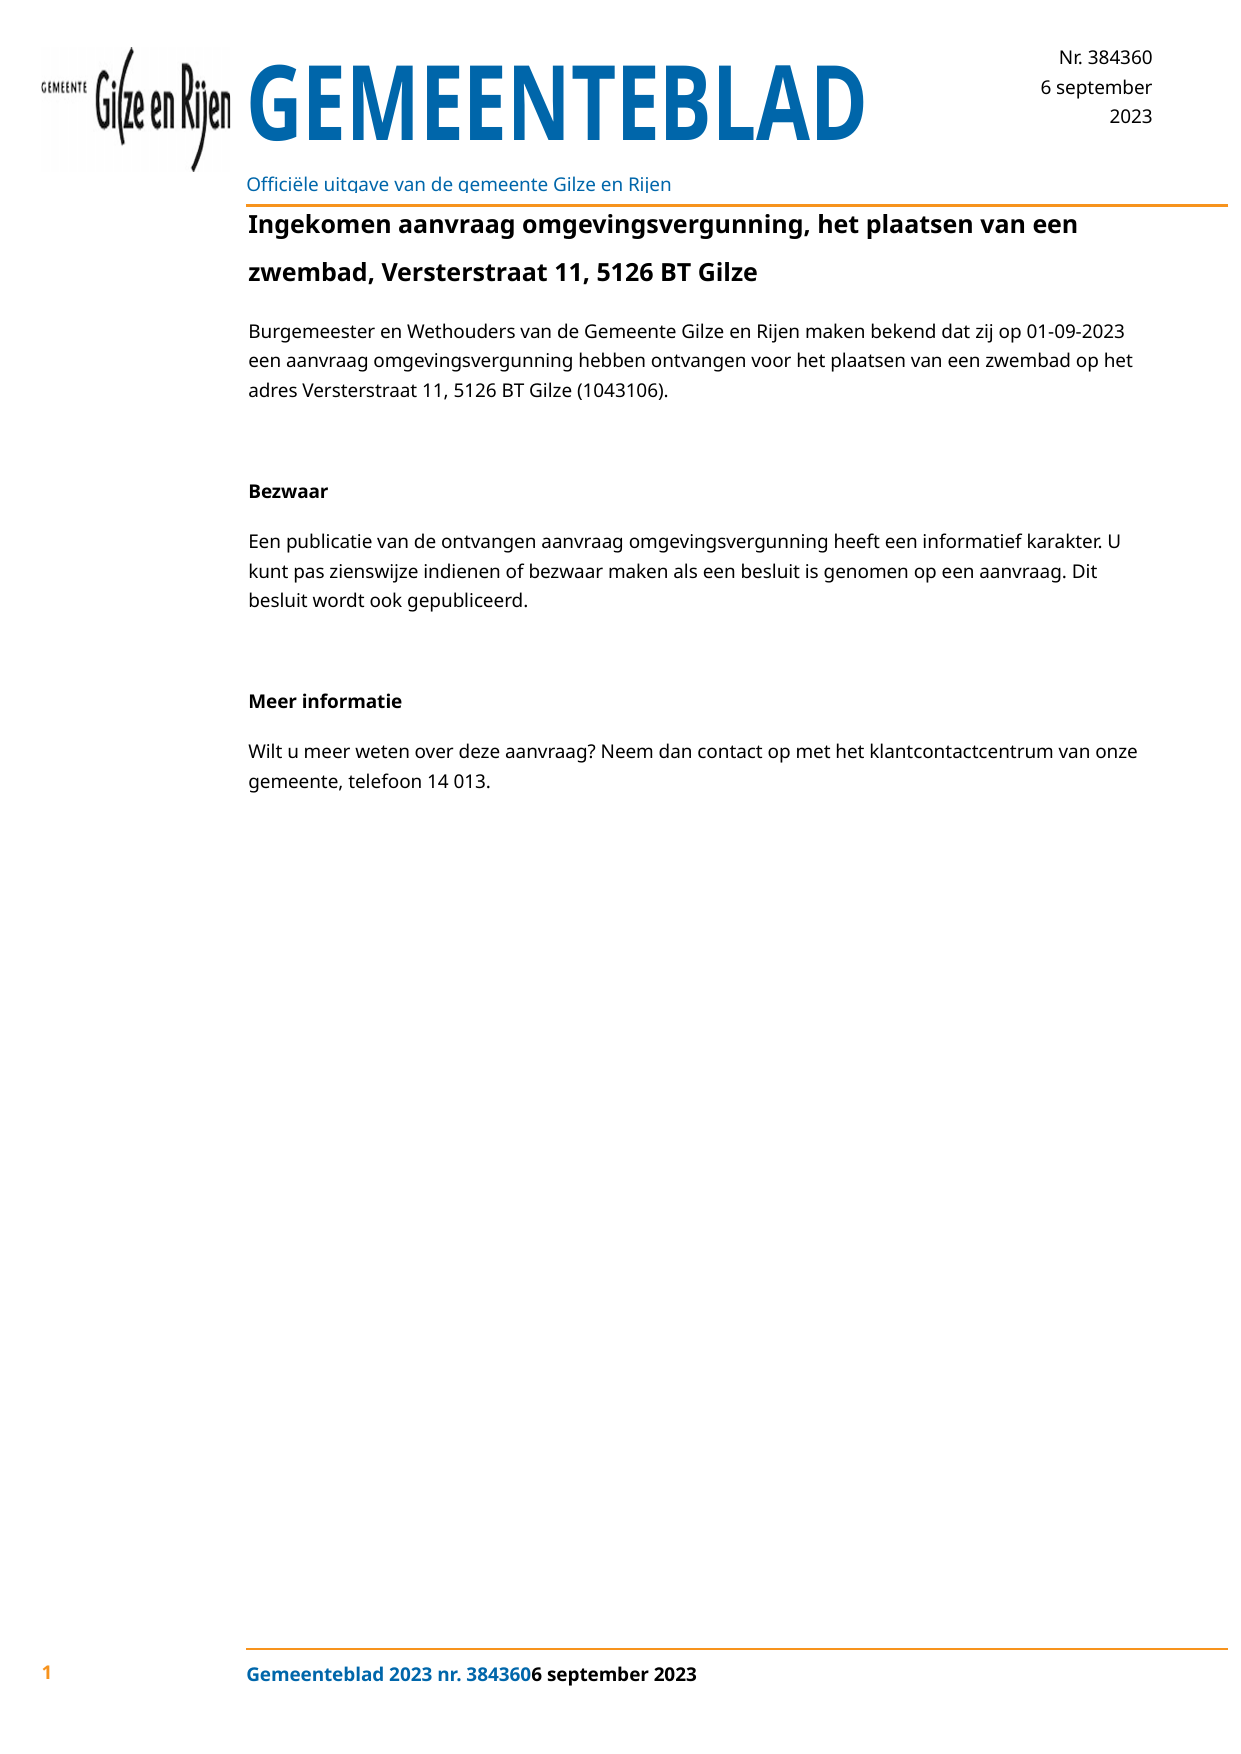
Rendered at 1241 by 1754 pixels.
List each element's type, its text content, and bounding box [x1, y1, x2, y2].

text Burgemeester en Wethouders van de Gemeente Gilze en Rijen maken bekend dat zij op 01-09-2023 een aanvraag omgevingsvergunning hebben ontvangen voor het plaatsen van een zwembad op het adres Versterstraat 11, 5126 BT Gilze (1043106). [248, 318, 1152, 403]
text Ingekomen aanvraag omgevingsvergunning, het plaatsen van een zwembad, Versterstraat 11, 5126 BT Gilze [248, 207, 1152, 288]
text Bezwaar [248, 478, 1152, 504]
text Wilt u meer weten over deze aanvraag? Neem dan contact op met het klantcontactcentrum van onze gemeente, telefoon 14 013. [248, 739, 1152, 794]
text Een publicatie van de ontvangen aanvraag omgevingsvergunning heeft een informatief karakter. U kunt pas zienswijze indienen of bezwaar maken als een besluit is genomen op een aanvraag. Dit besluit wordt ook gepubliceerd. [248, 528, 1152, 613]
text Meer informatie [248, 688, 1152, 714]
picture [41, 47, 231, 172]
